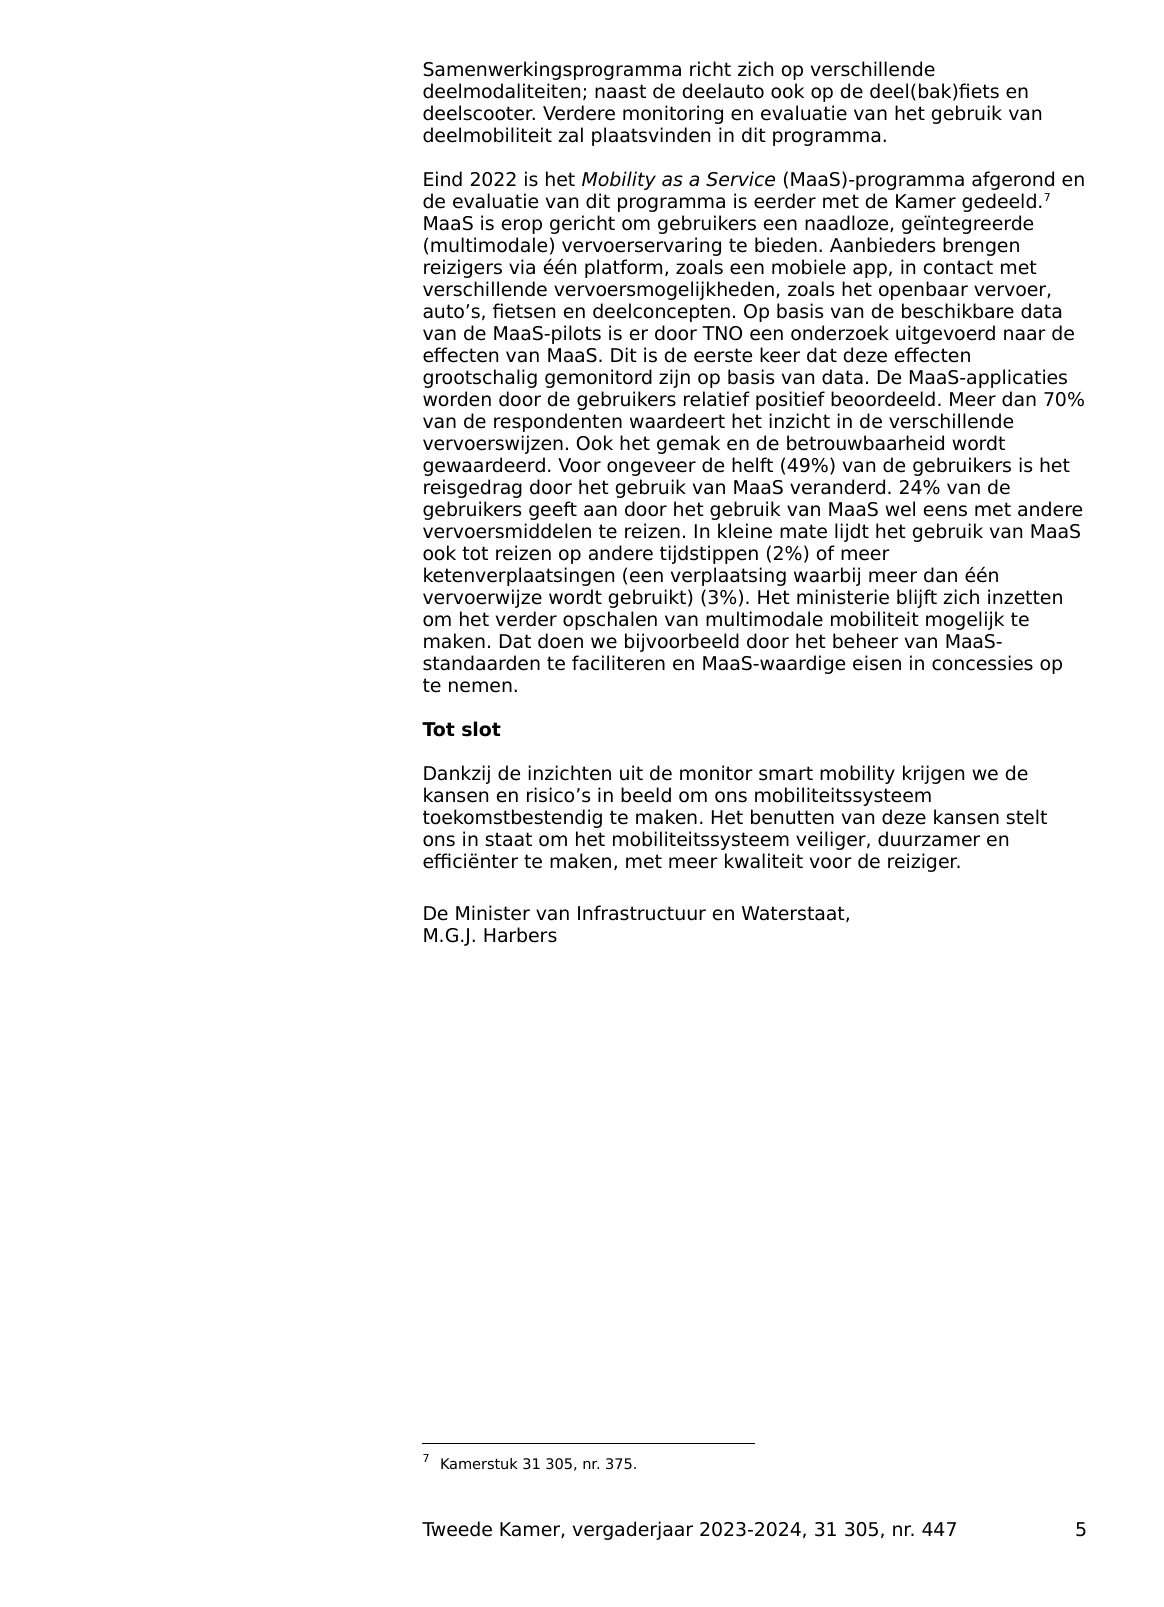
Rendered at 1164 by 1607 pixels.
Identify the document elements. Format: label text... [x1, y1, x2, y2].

text Dankzij de inzichten uit de monitor smart mobility krijgen we de kansen en risico’s in beeld om ons mobiliteitssysteem toekomstbestendig te maken. Het benutten van deze kansen stelt ons in staat om het mobiliteitssysteem veiliger, duurzamer en efficiënter te maken, met meer kwaliteit voor de reiziger. [422, 763, 1087, 873]
text De Minister van Infrastructuur en Waterstaat, M.G.J. Harbers [422, 903, 1087, 947]
subtitle Tot slot [422, 719, 1087, 741]
text Eind 2022 is het Mobility as a Service (MaaS)-programma afgerond en de evaluatie van dit programma is eerder met de Kamer gedeeld. MaaS is erop gericht om gebruikers een naadloze, geïntegreerde (multimodale) vervoerservaring te bieden. Aanbieders brengen reizigers via één platform, zoals een mobiele app, in contact met verschillende vervoersmogelijkheden, zoals het openbaar vervoer, auto’s, fietsen en deelconcepten. Op basis van de beschikbare data van de MaaS-pilots is er door TNO een onderzoek uitgevoerd naar de effecten van MaaS. Dit is de eerste keer dat deze effecten grootschalig gemonitord zijn op basis van data. De MaaS-applicaties worden door de gebruikers relatief positief beoordeeld. Meer dan 70% van de respondenten waardeert het inzicht in de verschillende vervoerswijzen. Ook het gemak en de betrouwbaarheid wordt gewaardeerd. Voor ongeveer de helft (49%) van de gebruikers is het reisgedrag door het gebruik van MaaS veranderd. 24% van de gebruikers geeft aan door het gebruik van MaaS wel eens met andere vervoersmiddelen te reizen. In kleine mate lijdt het gebruik van MaaS ook tot reizen op andere tijdstippen (2%) of meer ketenverplaatsingen (een verplaatsing waarbij meer dan één vervoerwijze wordt gebruikt) (3%). Het ministerie blijft zich inzetten om het verder opschalen van multimodale mobiliteit mogelijk te maken. Dat doen we bijvoorbeeld door het beheer van MaaS-standaarden te faciliteren en MaaS-waardige eisen in concessies op te nemen. [422, 169, 1087, 697]
text Kamerstuk 31 305, nr. 375. [422, 1452, 1087, 1474]
text Samenwerkingsprogramma richt zich op verschillende deelmodaliteiten; naast de deelauto ook op de deel(bak)fiets en deelscooter. Verdere monitoring en evaluatie van het gebruik van deelmobiliteit zal plaatsvinden in dit programma. [422, 59, 1087, 147]
